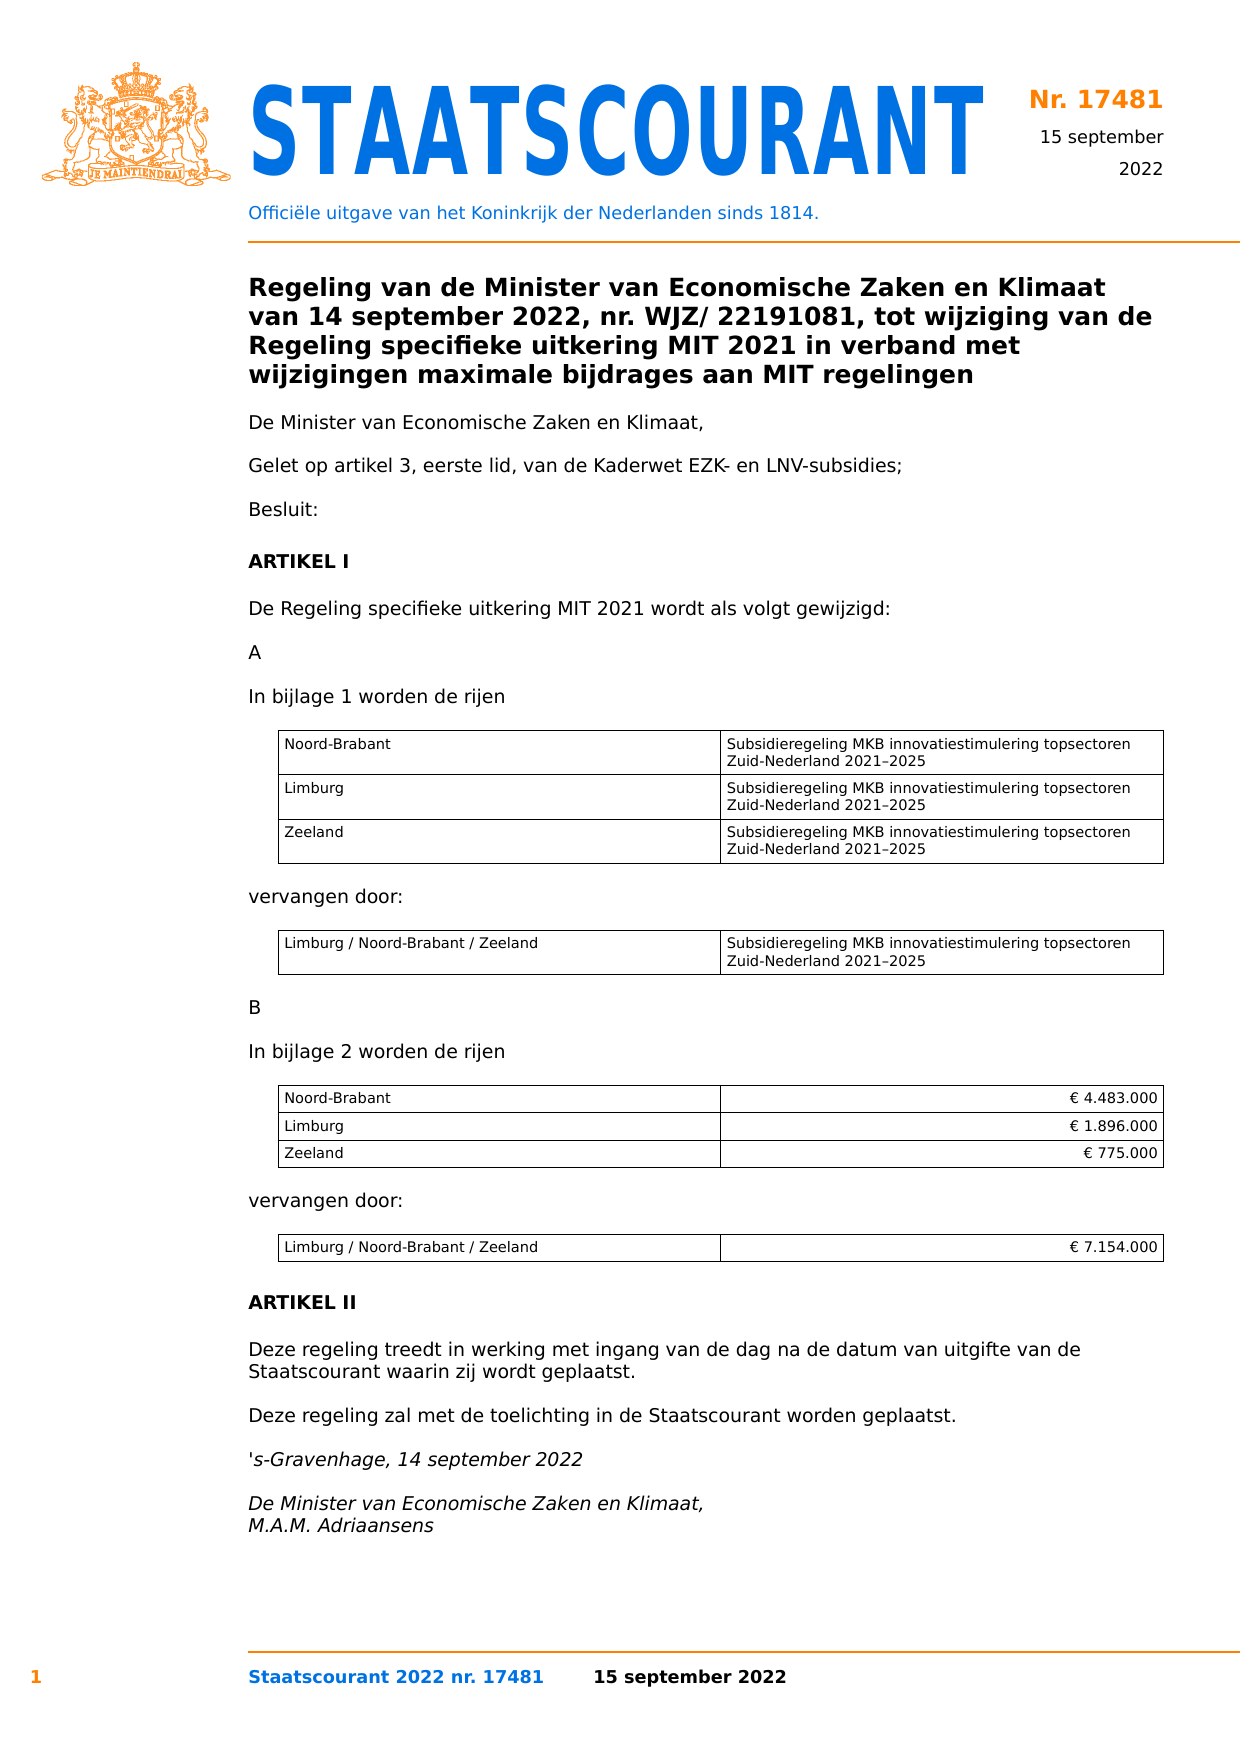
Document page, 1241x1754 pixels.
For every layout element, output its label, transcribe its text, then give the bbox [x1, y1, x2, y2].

table_cell Officiële uitgave van het Koninkrijk der Nederlanden sinds 1814. [248, 203, 1240, 241]
table_cell Zeeland [279, 820, 720, 863]
subtitle ARTIKEL I [248, 551, 1163, 573]
text Deze regeling treedt in werking met ingang van de dag na de datum van uitgifte van de Staatscourant waarin zij wordt geplaatst. [248, 1339, 1163, 1383]
text De Regeling specifieke uitkering MIT 2021 wordt als volgt gewijzigd: [248, 598, 1163, 620]
table_header € 4.483.000 [721, 1086, 1163, 1112]
text Deze regeling zal met de toelichting in de Staatscourant worden geplaatst. [248, 1405, 1163, 1427]
table_cell Subsidieregeling MKB innovatiestimulering topsectoren Zuid-Nederland 2021–2025 [721, 820, 1163, 863]
text B [248, 997, 1163, 1019]
table_header Noord-Brabant [279, 731, 720, 774]
subtitle ARTIKEL II [248, 1292, 1163, 1314]
text Gelet op artikel 3, eerste lid, van de Kaderwet EZK- en LNV-subsidies; [248, 455, 1163, 477]
table_header Nr. 17481 [998, 62, 1240, 121]
table_cell Zeeland [279, 1141, 720, 1167]
text In bijlage 2 worden de rijen [248, 1041, 1163, 1063]
table_cell € 1.896.000 [721, 1113, 1163, 1139]
text vervangen door: [248, 1190, 1163, 1212]
table_header [25, 62, 248, 241]
table_header € 7.154.000 [721, 1235, 1163, 1261]
table_cell Limburg [279, 775, 720, 818]
text De Minister van Economische Zaken en Klimaat, [248, 412, 1163, 433]
picture [41, 62, 231, 186]
table_cell Subsidieregeling MKB innovatiestimulering topsectoren Zuid-Nederland 2021–2025 [721, 775, 1163, 818]
table_cell € 775.000 [721, 1141, 1163, 1167]
table_header STAATSCOURANT [248, 62, 998, 203]
table_cell Limburg [279, 1113, 720, 1139]
text Besluit: [248, 499, 1163, 521]
table_cell 2022 [998, 153, 1240, 203]
text vervangen door: [248, 886, 1163, 908]
table_header Subsidieregeling MKB innovatiestimulering topsectoren Zuid-Nederland 2021–2025 [721, 731, 1163, 774]
subtitle Regeling van de Minister van Economische Zaken en Klimaat van 14 september 2022, nr. WJZ/ 22191081, tot wijziging van de Regeling specifieke uitkering MIT 2021 in verband met wijzigingen maximale bijdrages aan MIT regelingen [248, 273, 1163, 390]
text A [248, 642, 1163, 664]
table_header Subsidieregeling MKB innovatiestimulering topsectoren Zuid-Nederland 2021–2025 [721, 931, 1163, 974]
table_header Limburg / Noord-Brabant / Zeeland [279, 931, 720, 974]
table_header Noord-Brabant [279, 1086, 720, 1112]
table_cell 15 september [998, 121, 1240, 153]
text 's-Gravenhage, 14 september 2022 [248, 1449, 1163, 1471]
table_header Limburg / Noord-Brabant / Zeeland [279, 1235, 720, 1261]
text De Minister van Economische Zaken en Klimaat, M.A.M. Adriaansens [248, 1493, 1163, 1537]
text In bijlage 1 worden de rijen [248, 686, 1163, 708]
